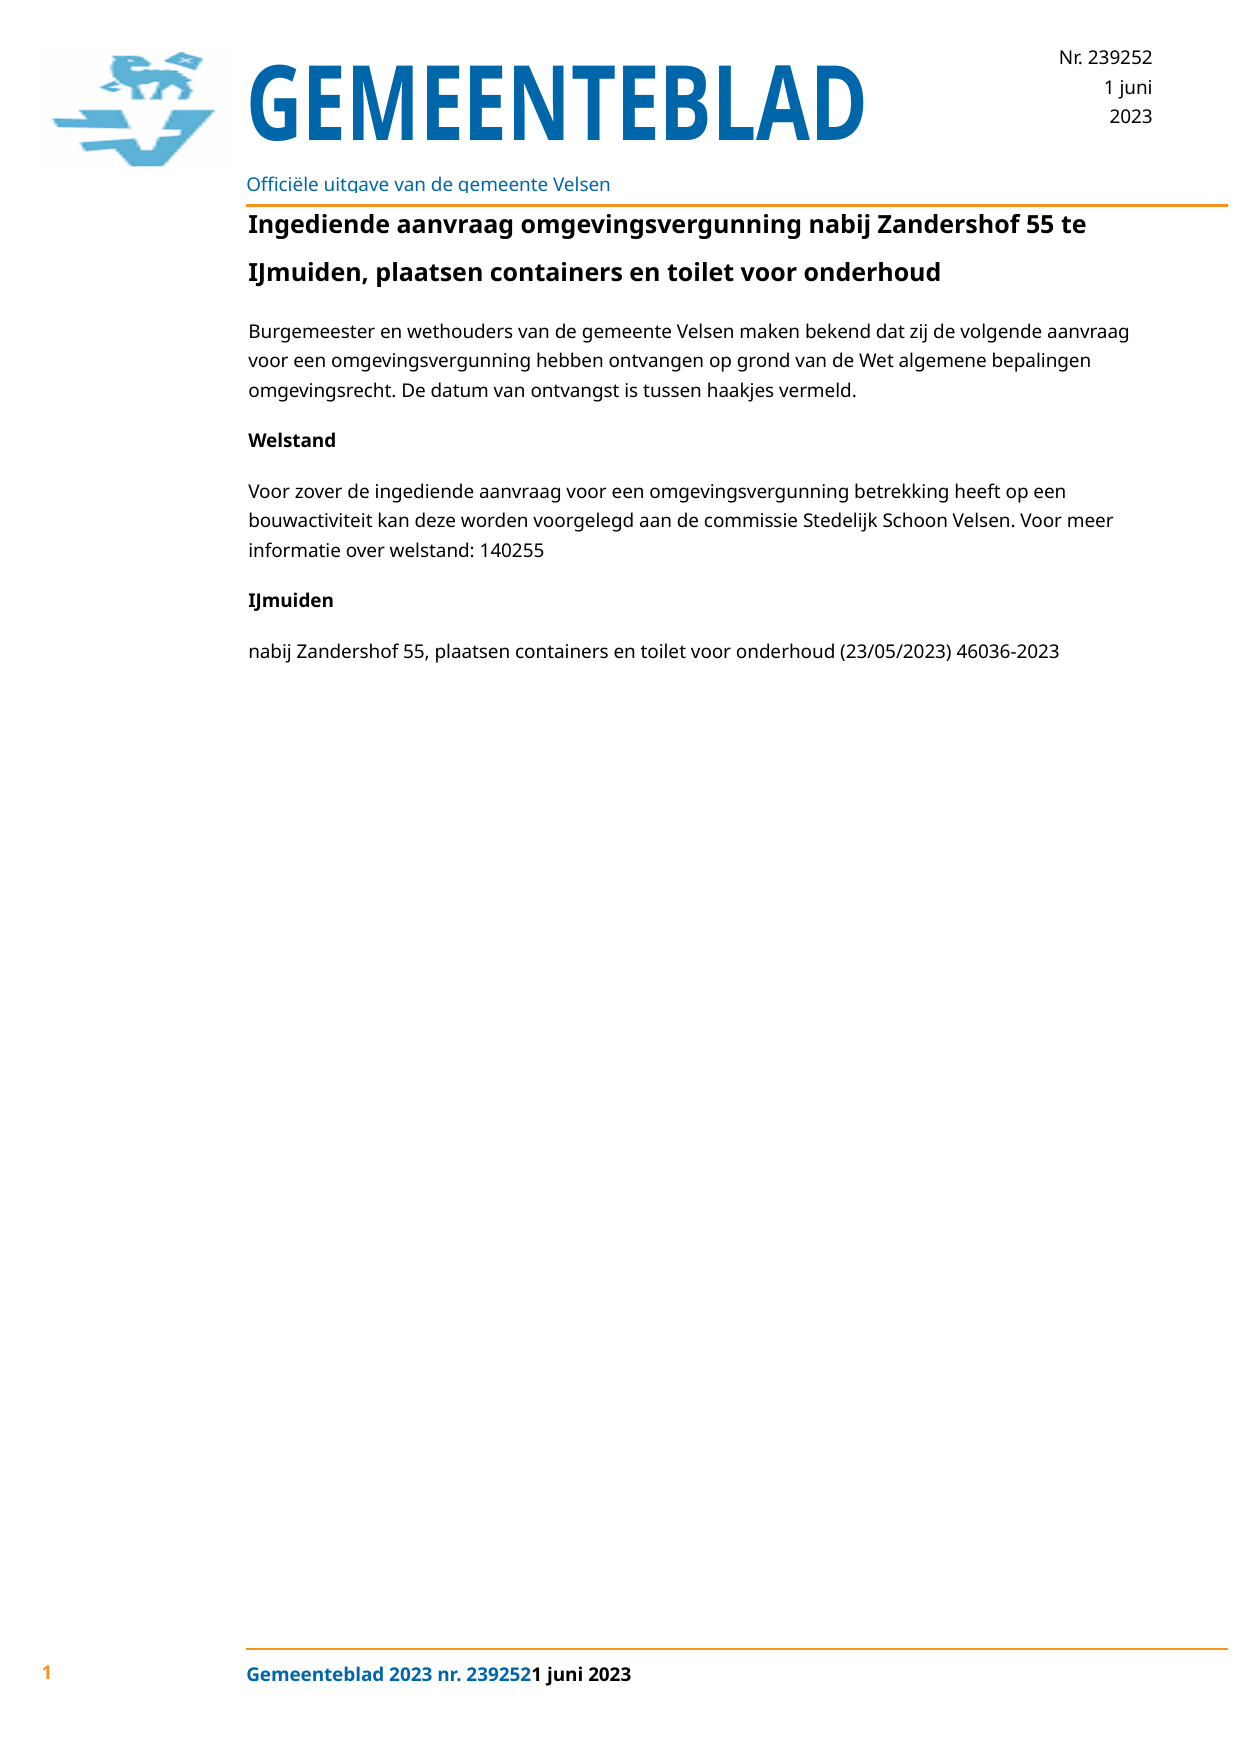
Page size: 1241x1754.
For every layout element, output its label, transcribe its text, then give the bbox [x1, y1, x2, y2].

text Welstand [248, 427, 1152, 453]
text nabij Zandershof 55, plaatsen containers en toilet voor onderhoud (23/05/2023) 46036-2023 [248, 638, 1152, 664]
text Ingediende aanvraag omgevingsvergunning nabij Zandershof 55 te IJmuiden, plaatsen containers en toilet voor onderhoud [248, 207, 1152, 288]
text Voor zover de ingediende aanvraag voor een omgevingsvergunning betrekking heeft op een bouwactiviteit kan deze worden voorgelegd aan de commissie Stedelijk Schoon Velsen. Voor meer informatie over welstand: 140255 [248, 478, 1152, 563]
text Burgemeester en wethouders van de gemeente Velsen maken bekend dat zij de volgende aanvraag voor een omgevingsvergunning hebben ontvangen op grond van de Wet algemene bepalingen omgevingsrecht. De datum van ontvangst is tussen haakjes vermeld. [248, 318, 1152, 403]
text IJmuiden [248, 587, 1152, 613]
picture [41, 47, 231, 172]
